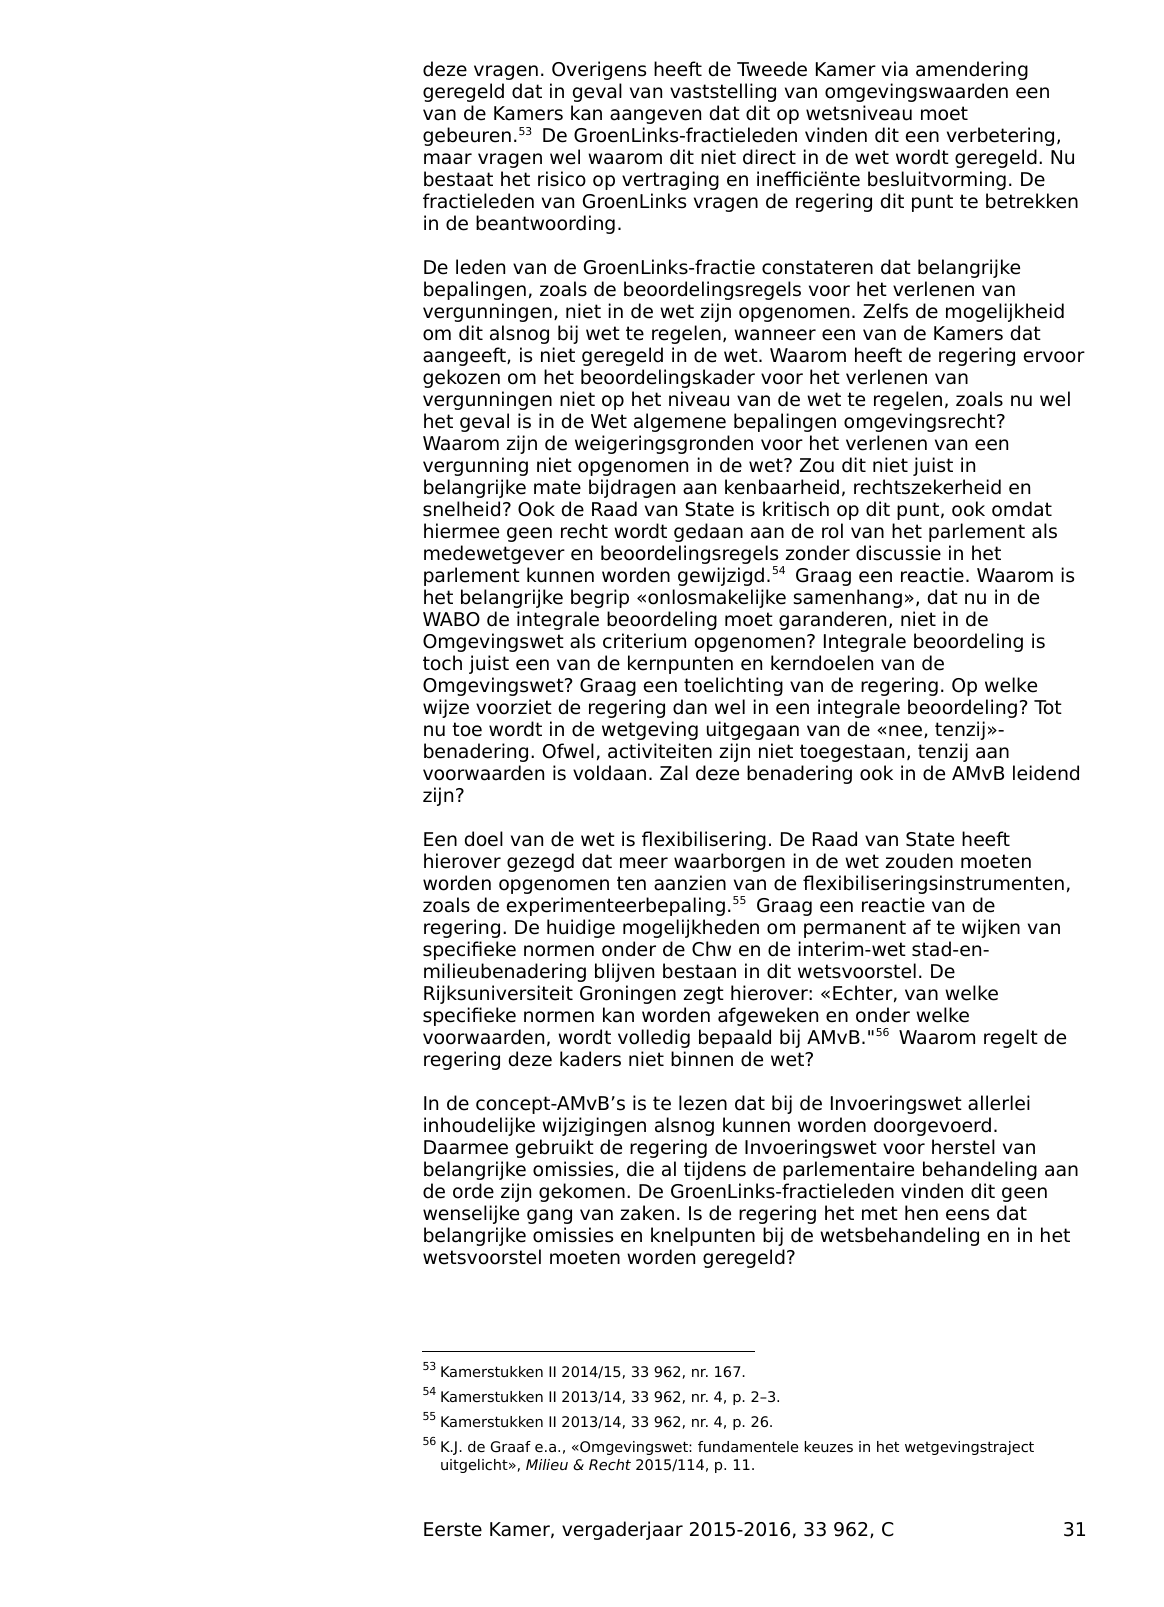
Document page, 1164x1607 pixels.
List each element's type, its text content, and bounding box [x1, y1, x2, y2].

text Een doel van de wet is flexibilisering. De Raad van State heeft hierover gezegd dat meer waarborgen in de wet zouden moeten worden opgenomen ten aanzien van de flexibiliseringsinstrumenten, zoals de experimenteerbepaling. Graag een reactie van de regering. De huidige mogelijkheden om permanent af te wijken van specifieke normen onder de Chw en de interim-wet stad-en-milieubenadering blijven bestaan in dit wetsvoorstel. De Rijksuniversiteit Groningen zegt hierover: «Echter, van welke specifieke normen kan worden afgeweken en onder welke voorwaarden, wordt volledig bepaald bij AMvB." Waarom regelt de regering deze kaders niet binnen de wet? [422, 829, 1087, 1071]
text K.J. de Graaf e.a., «Omgevingswet: fundamentele keuzes in het wetgevingstraject uitgelicht», Milieu & Recht 2015/114, p. 11. [422, 1435, 1087, 1474]
text Kamerstukken II 2013/14, 33 962, nr. 4, p. 2–3. [422, 1385, 1087, 1407]
text In de concept-AMvB’s is te lezen dat bij de Invoeringswet allerlei inhoudelijke wijzigingen alsnog kunnen worden doorgevoerd. Daarmee gebruikt de regering de Invoeringswet voor herstel van belangrijke omissies, die al tijdens de parlementaire behandeling aan de orde zijn gekomen. De GroenLinks-fractieleden vinden dit geen wenselijke gang van zaken. Is de regering het met hen eens dat belangrijke omissies en knelpunten bij de wetsbehandeling en in het wetsvoorstel moeten worden geregeld? [422, 1093, 1087, 1268]
text deze vragen. Overigens heeft de Tweede Kamer via amendering geregeld dat in geval van vaststelling van omgevingswaarden een van de Kamers kan aangeven dat dit op wetsniveau moet gebeuren. De GroenLinks-fractieleden vinden dit een verbetering, maar vragen wel waarom dit niet direct in de wet wordt geregeld. Nu bestaat het risico op vertraging en inefficiënte besluitvorming. De fractieleden van GroenLinks vragen de regering dit punt te betrekken in de beantwoording. [422, 59, 1087, 235]
text Kamerstukken II 2014/15, 33 962, nr. 167. [422, 1360, 1087, 1382]
text Kamerstukken II 2013/14, 33 962, nr. 4, p. 26. [422, 1410, 1087, 1432]
text De leden van de GroenLinks-fractie constateren dat belangrijke bepalingen, zoals de beoordelingsregels voor het verlenen van vergunningen, niet in de wet zijn opgenomen. Zelfs de mogelijkheid om dit alsnog bij wet te regelen, wanneer een van de Kamers dat aangeeft, is niet geregeld in de wet. Waarom heeft de regering ervoor gekozen om het beoordelingskader voor het verlenen van vergunningen niet op het niveau van de wet te regelen, zoals nu wel het geval is in de Wet algemene bepalingen omgevingsrecht? Waarom zijn de weigeringsgronden voor het verlenen van een vergunning niet opgenomen in de wet? Zou dit niet juist in belangrijke mate bijdragen aan kenbaarheid, rechtszekerheid en snelheid? Ook de Raad van State is kritisch op dit punt, ook omdat hiermee geen recht wordt gedaan aan de rol van het parlement als medewetgever en beoordelingsregels zonder discussie in het parlement kunnen worden gewijzigd. Graag een reactie. Waarom is het belangrijke begrip «onlosmakelijke samenhang», dat nu in de WABO de integrale beoordeling moet garanderen, niet in de Omgevingswet als criterium opgenomen? Integrale beoordeling is toch juist een van de kernpunten en kerndoelen van de Omgevingswet? Graag een toelichting van de regering. Op welke wijze voorziet de regering dan wel in een integrale beoordeling? Tot nu toe wordt in de wetgeving uitgegaan van de «nee, tenzij»-benadering. Ofwel, activiteiten zijn niet toegestaan, tenzij aan voorwaarden is voldaan. Zal deze benadering ook in de AMvB leidend zijn? [422, 257, 1087, 807]
